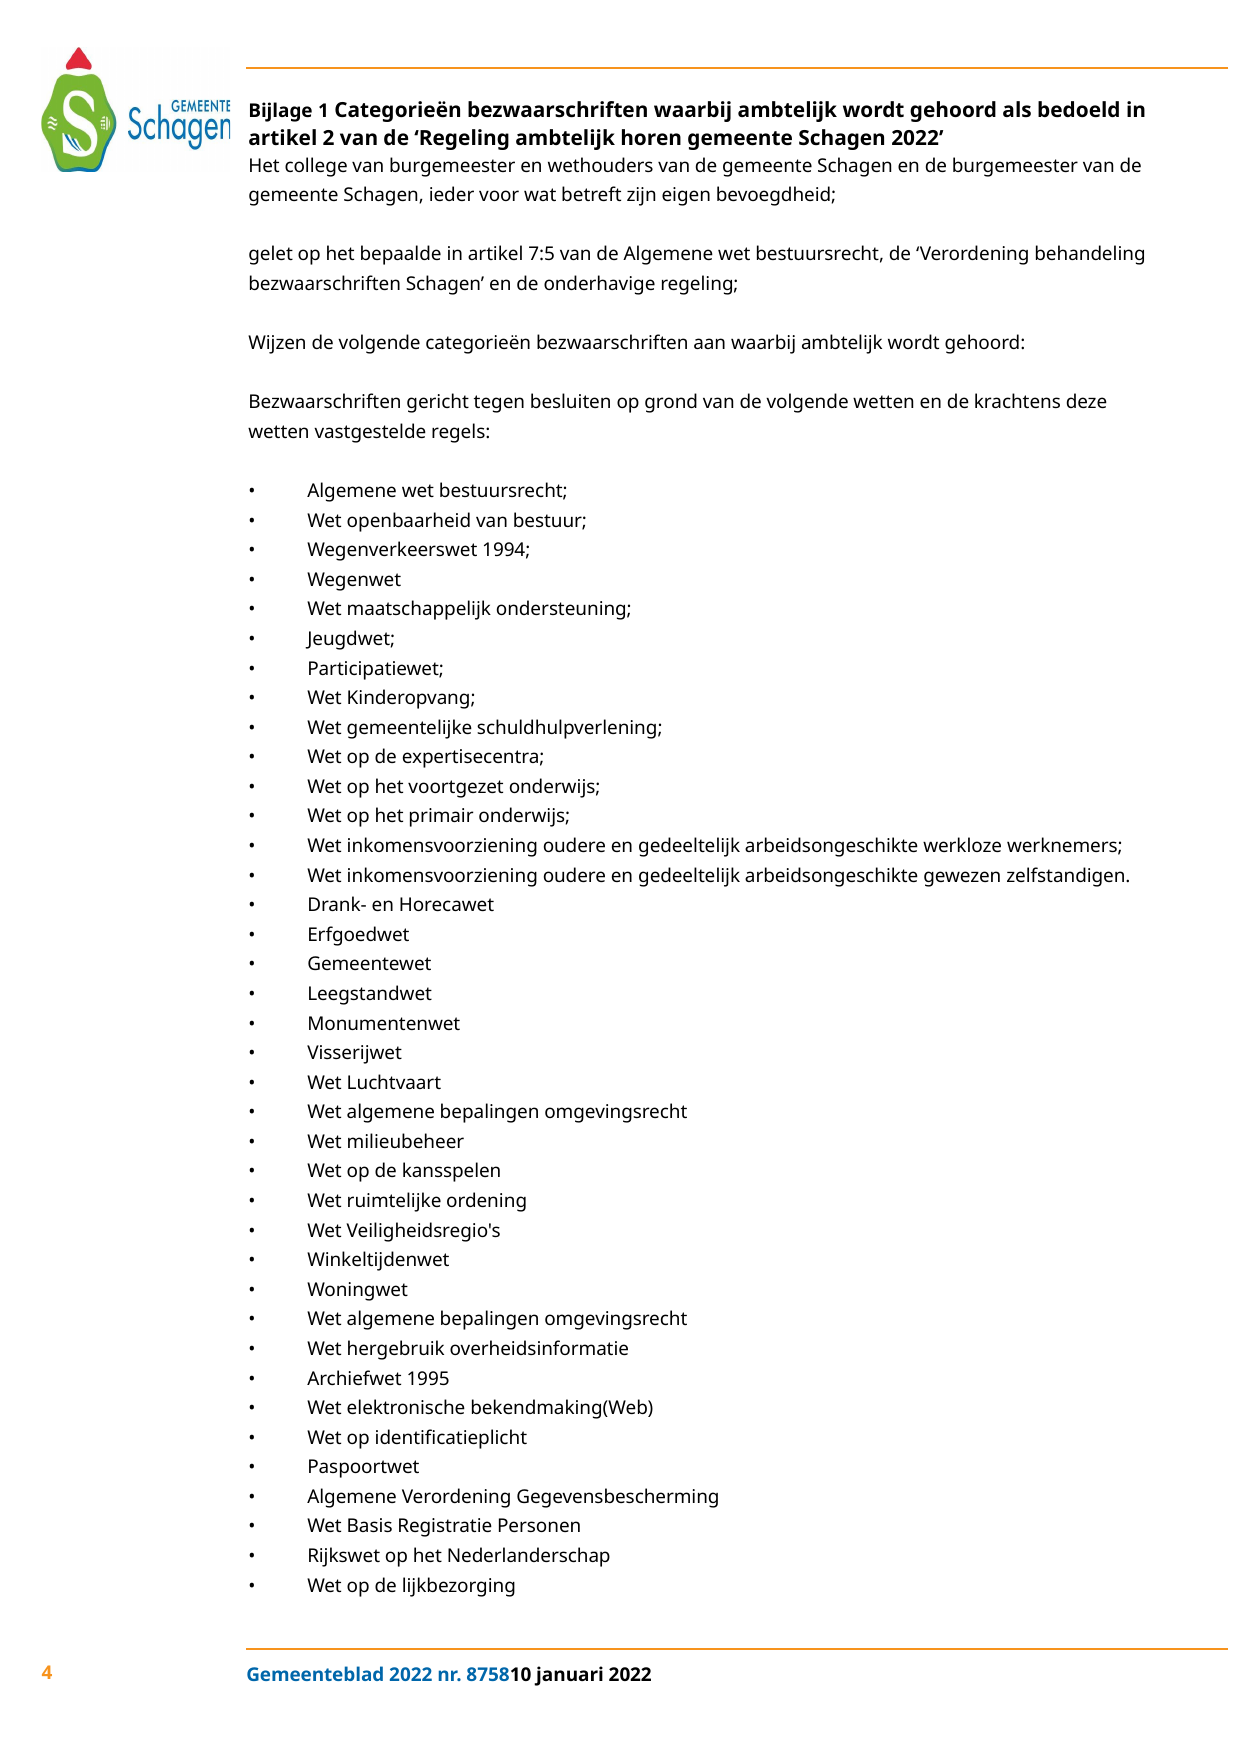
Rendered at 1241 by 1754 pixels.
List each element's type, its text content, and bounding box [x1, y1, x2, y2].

list Gemeentewet [248, 951, 1152, 976]
list Wet algemene bepalingen omgevingsrecht [248, 1098, 1152, 1124]
list Jeugdwet; [248, 625, 1152, 651]
list Wegenwet [248, 566, 1152, 592]
list Woningwet [248, 1276, 1152, 1302]
list Erfgoedwet [248, 921, 1152, 947]
list Wet Veiligheidsregio's [248, 1217, 1152, 1242]
list Visserijwet [248, 1039, 1152, 1065]
text Wijzen de volgende categorieën bezwaarschriften aan waarbij ambtelijk wordt gehoord: [248, 329, 1152, 355]
list Wet op de expertisecentra; [248, 743, 1152, 769]
list Wet milieubeheer [248, 1128, 1152, 1154]
list Leegstandwet [248, 980, 1152, 1006]
list Monumentenwet [248, 1010, 1152, 1035]
list Wet inkomensvoorziening oudere en gedeeltelijk arbeidsongeschikte gewezen zelfstandigen. [248, 862, 1152, 887]
list Wet op de kansspelen [248, 1158, 1152, 1183]
list Wet Basis Registratie Personen [248, 1513, 1152, 1538]
list Wet Kinderopvang; [248, 684, 1152, 710]
list Rijkswet op het Nederlanderschap [248, 1542, 1152, 1568]
list Wet op de lijkbezorging [248, 1572, 1152, 1597]
list Wet algemene bepalingen omgevingsrecht [248, 1306, 1152, 1331]
list Algemene wet bestuursrecht; [248, 477, 1152, 503]
text Bijlage 1 Categorieën bezwaarschriften waarbij ambtelijk wordt gehoord als bedoeld in artikel 2 van de ‘Regeling ambtelijk horen gemeente Schagen 2022’ [248, 95, 1152, 152]
list Wet Luchtvaart [248, 1069, 1152, 1094]
list Wet op identificatieplicht [248, 1424, 1152, 1449]
list Wet op het primair onderwijs; [248, 803, 1152, 828]
list Participatiewet; [248, 655, 1152, 680]
list Wet maatschappelijk ondersteuning; [248, 596, 1152, 621]
list Paspoortwet [248, 1453, 1152, 1479]
list Wet op het voortgezet onderwijs; [248, 773, 1152, 799]
list Wet elektronische bekendmaking(Web) [248, 1394, 1152, 1420]
list Algemene Verordening Gegevensbescherming [248, 1483, 1152, 1509]
list Wet ruimtelijke ordening [248, 1187, 1152, 1213]
list Wegenverkeerswet 1994; [248, 536, 1152, 562]
list Wet inkomensvoorziening oudere en gedeeltelijk arbeidsongeschikte werkloze werknemers; [248, 832, 1152, 858]
text gelet op het bepaalde in artikel 7:5 van de Algemene wet bestuursrecht, de ‘Verordening behandeling bezwaarschriften Schagen’ en de onderhavige regeling; [248, 241, 1152, 296]
list Drank- en Horecawet [248, 891, 1152, 917]
text Het college van burgemeester en wethouders van de gemeente Schagen en de burgemeester van de gemeente Schagen, ieder voor wat betreft zijn eigen bevoegdheid; [248, 152, 1152, 207]
list Wet hergebruik overheidsinformatie [248, 1335, 1152, 1361]
list Wet gemeentelijke schuldhulpverlening; [248, 714, 1152, 739]
picture [41, 47, 231, 172]
list Archiefwet 1995 [248, 1365, 1152, 1390]
list Wet openbaarheid van bestuur; [248, 507, 1152, 532]
list Winkeltijdenwet [248, 1246, 1152, 1272]
text Bezwaarschriften gericht tegen besluiten op grond van de volgende wetten en de krachtens deze wetten vastgestelde regels: [248, 388, 1152, 444]
